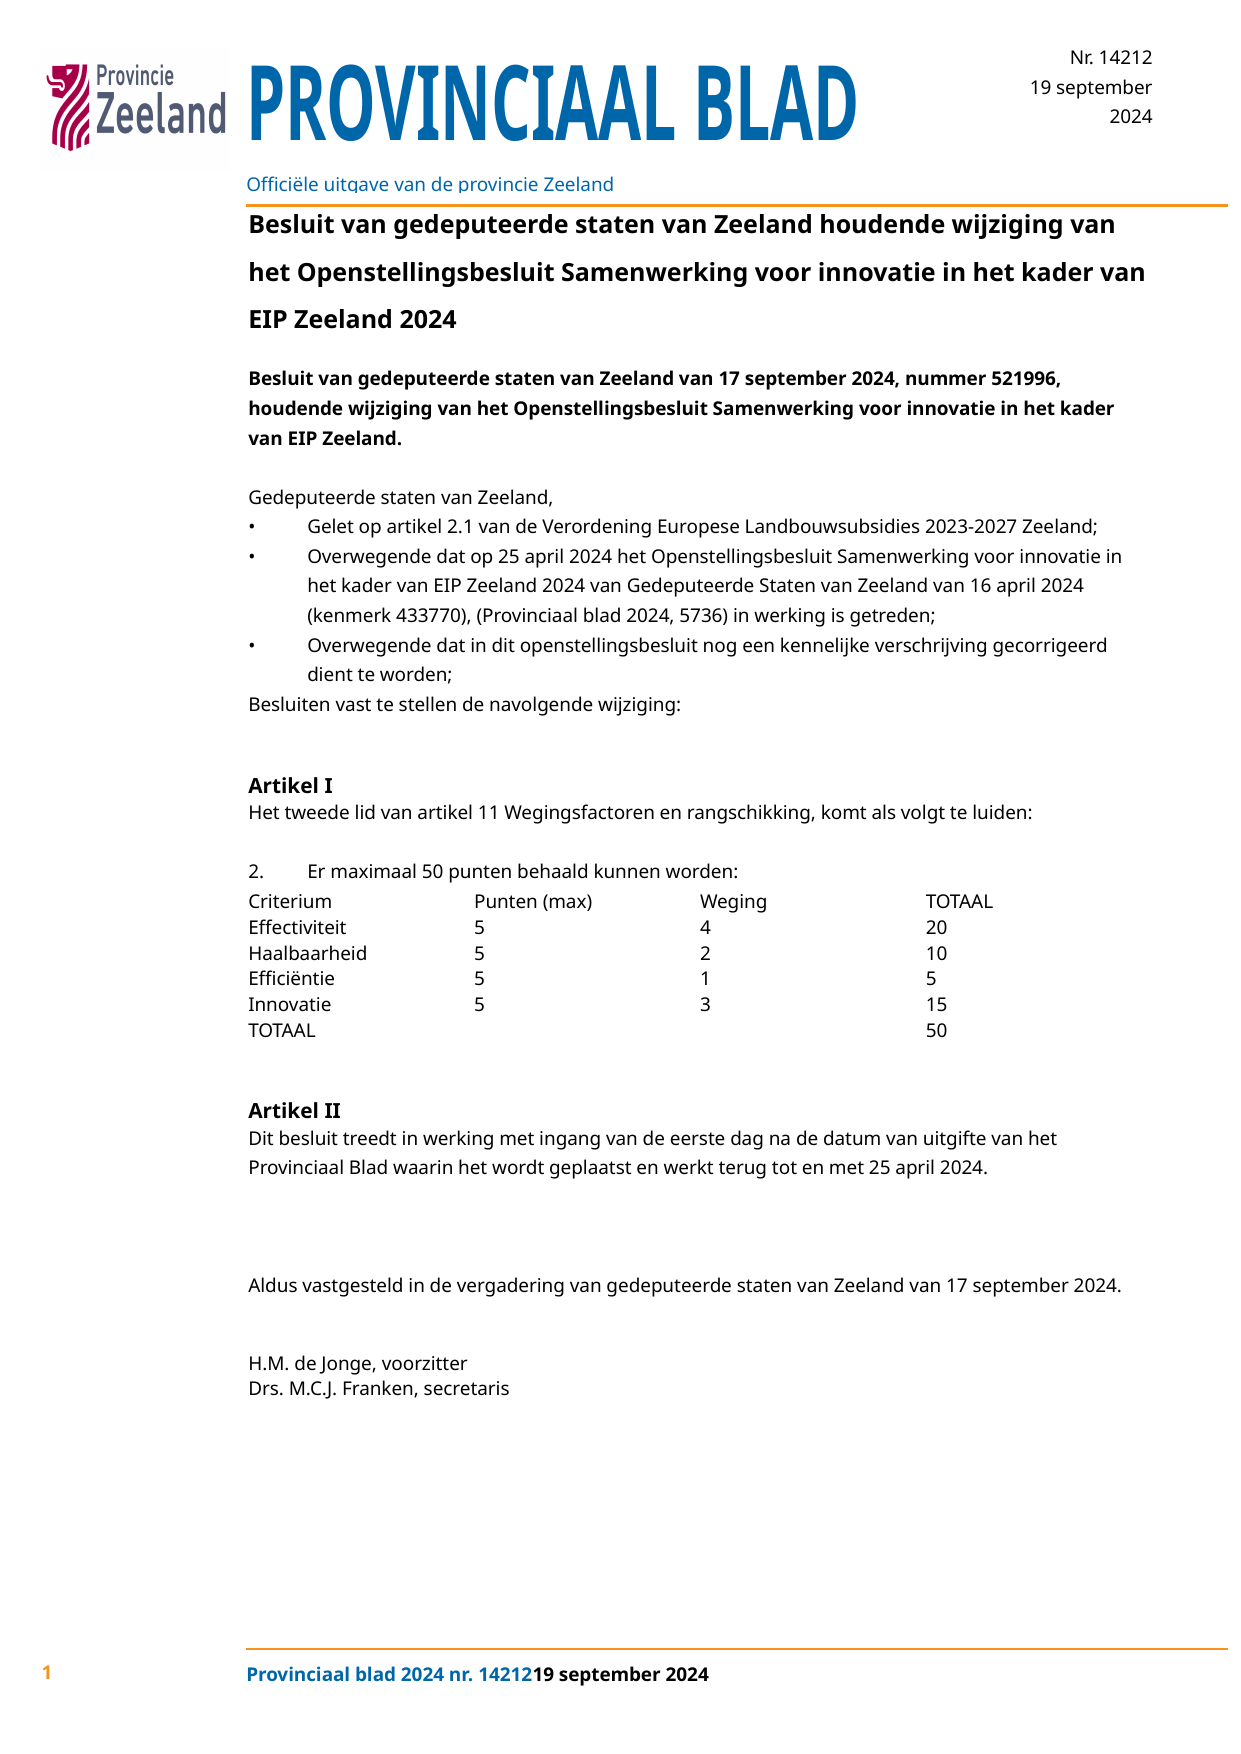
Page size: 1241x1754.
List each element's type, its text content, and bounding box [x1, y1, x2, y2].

text Besluit van gedeputeerde staten van Zeeland van 17 september 2024, nummer 521996, houdende wijziging van het Openstellingsbesluit Samenwerking voor innovatie in het kader van EIP Zeeland. [248, 366, 1152, 450]
table_cell 2 [700, 940, 926, 965]
table_cell 20 [926, 914, 1152, 940]
table_header Weging [700, 888, 926, 914]
table_cell 5 [926, 965, 1152, 991]
text Dit besluit treedt in werking met ingang van de eerste dag na de datum van uitgifte van het Provinciaal Blad waarin het wordt geplaatst en werkt terug tot en met 25 april 2024. [248, 1125, 1152, 1180]
text Besluit van gedeputeerde staten van Zeeland houdende wijziging van het Openstellingsbesluit Samenwerking voor innovatie in het kader van EIP Zeeland 2024 [248, 207, 1152, 336]
table_cell Innovatie [248, 991, 474, 1017]
table_cell 3 [700, 991, 926, 1017]
table_cell 5 [474, 965, 700, 991]
table_cell [700, 1017, 926, 1043]
text Artikel I [248, 771, 1152, 799]
picture [41, 47, 231, 172]
table_cell 1 [700, 965, 926, 991]
text Besluiten vast te stellen de navolgende wijziging: [248, 691, 1152, 717]
table_cell TOTAAL [248, 1017, 474, 1043]
table_cell 5 [474, 940, 700, 965]
table_cell Efficiëntie [248, 965, 474, 991]
text Aldus vastgesteld in de vergadering van gedeputeerde staten van Zeeland van 17 september 2024. [248, 1273, 1152, 1298]
text H.M. de Jonge, voorzitter [248, 1350, 1152, 1376]
text Gedeputeerde staten van Zeeland, [248, 484, 1152, 509]
list Er maximaal 50 punten behaald kunnen worden: [248, 858, 1152, 884]
text Artikel II [248, 1096, 1152, 1125]
text Het tweede lid van artikel 11 Wegingsfactoren en rangschikking, komt als volgt te luiden: [248, 799, 1152, 825]
table_cell 5 [474, 914, 700, 940]
table_cell 50 [926, 1017, 1152, 1043]
table_header TOTAAL [926, 888, 1152, 914]
table_cell 15 [926, 991, 1152, 1017]
text Drs. M.C.J. Franken, secretaris [248, 1376, 1152, 1401]
table_cell Effectiviteit [248, 914, 474, 940]
table_cell 10 [926, 940, 1152, 965]
table_header Criterium [248, 888, 474, 914]
list Gelet op artikel 2.1 van de Verordening Europese Landbouwsubsidies 2023-2027 Zeeland; [248, 513, 1152, 539]
table_cell 5 [474, 991, 700, 1017]
table_cell Haalbaarheid [248, 940, 474, 965]
list Overwegende dat op 25 april 2024 het Openstellingsbesluit Samenwerking voor innovatie in het kader van EIP Zeeland 2024 van Gedeputeerde Staten van Zeeland van 16 april 2024 (kenmerk 433770), (Provinciaal blad 2024, 5736) in werking is getreden; [248, 543, 1152, 628]
list Overwegende dat in dit openstellingsbesluit nog een kennelijke verschrijving gecorrigeerd dient te worden; [248, 632, 1152, 687]
table_cell 4 [700, 914, 926, 940]
table_cell [474, 1017, 700, 1043]
table_header Punten (max) [474, 888, 700, 914]
